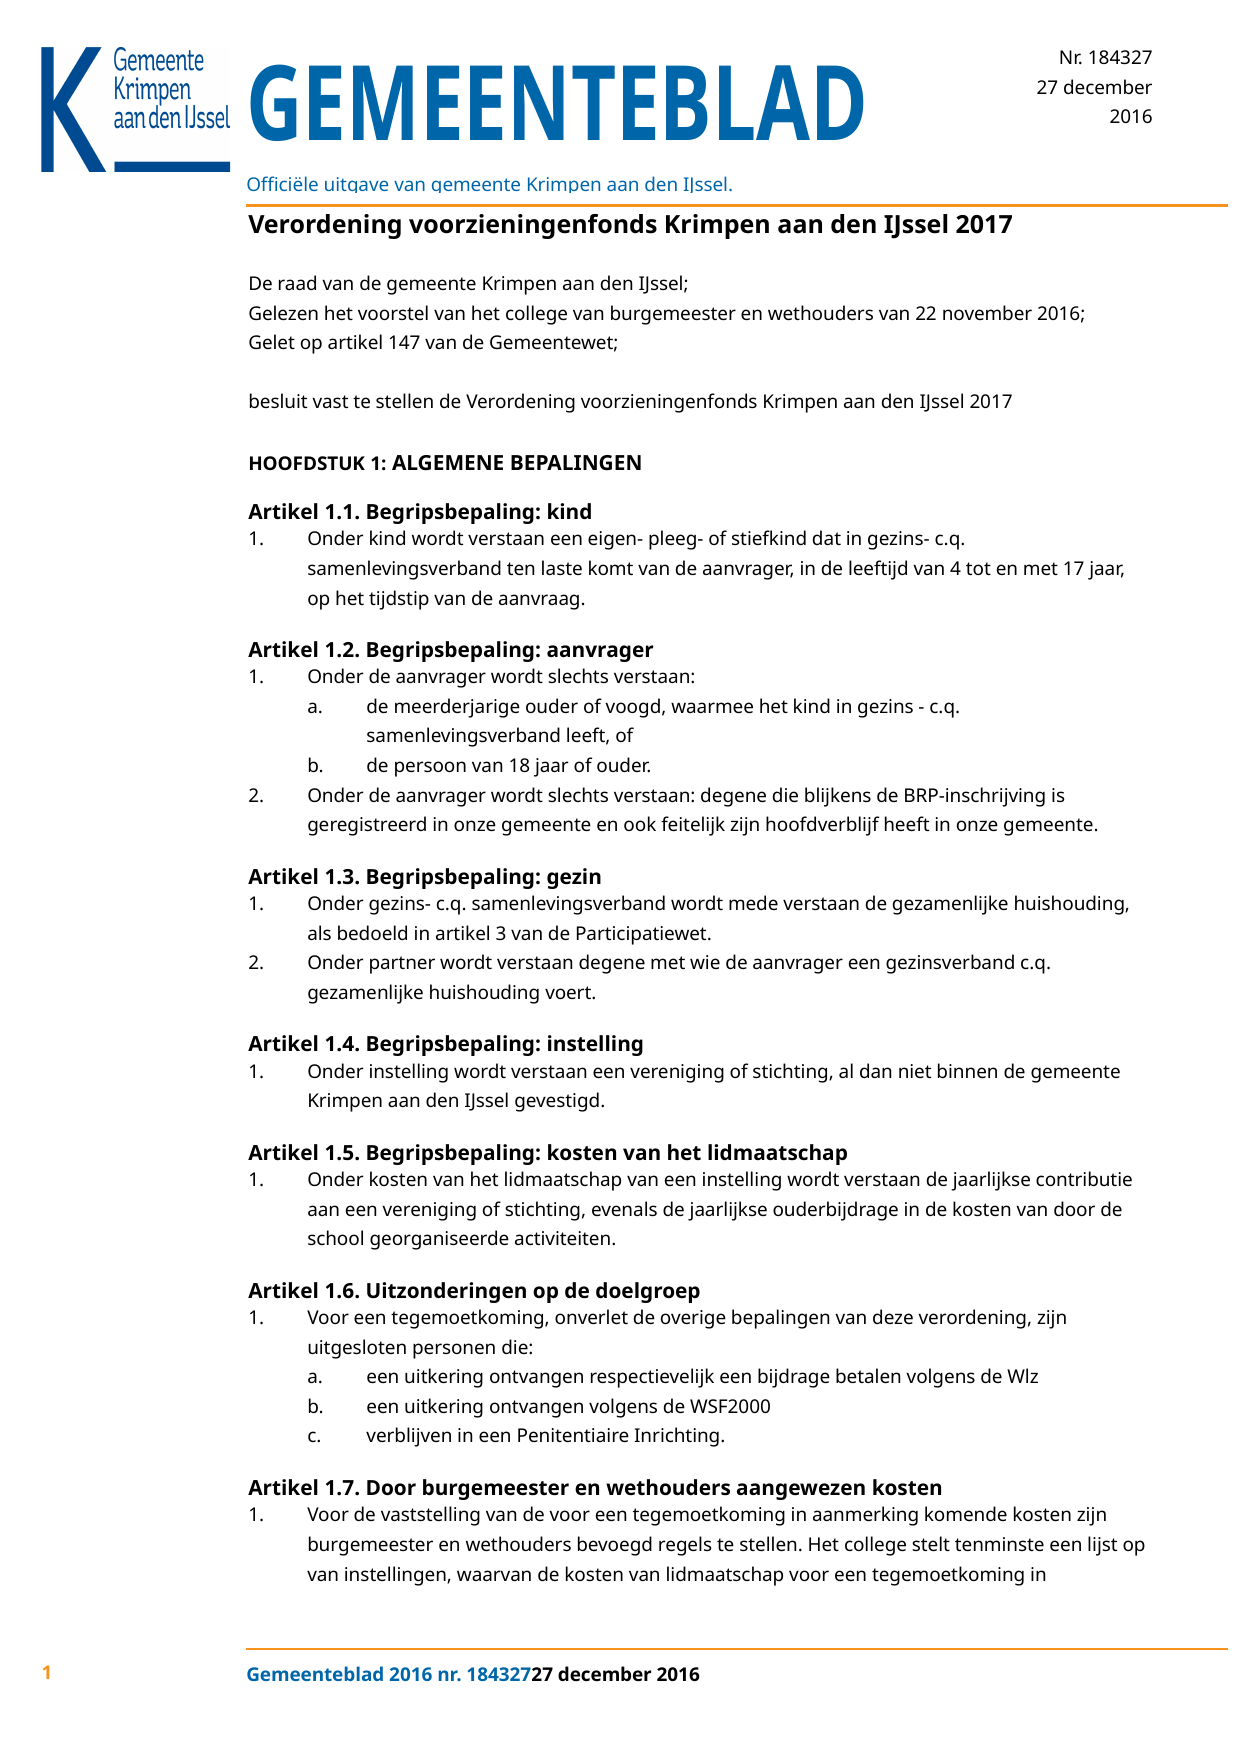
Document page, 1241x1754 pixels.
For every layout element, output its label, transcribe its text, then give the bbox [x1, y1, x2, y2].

text De raad van de gemeente Krimpen aan den IJssel; [248, 270, 1152, 296]
text HOOFDSTUK 1: ALGEMENE BEPALINGEN [248, 448, 1152, 476]
list de persoon van 18 jaar of ouder. [307, 752, 1152, 778]
list Onder partner wordt verstaan degene met wie de aanvrager een gezinsverband c.q. gezamenlijke huishouding voert. [248, 949, 1152, 1005]
text Artikel 1.7. Door burgemeester en wethouders aangewezen kosten [248, 1473, 1152, 1502]
text Artikel 1.2. Begripsbepaling: aanvrager [248, 635, 1152, 663]
list verblijven in een Penitentiaire Inrichting. [307, 1423, 1152, 1448]
text Artikel 1.6. Uitzonderingen op de doelgroep [248, 1276, 1152, 1304]
text Gelet op artikel 147 van de Gemeentewet; [248, 329, 1152, 355]
text Artikel 1.5. Begripsbepaling: kosten van het lidmaatschap [248, 1138, 1152, 1166]
list Onder kosten van het lidmaatschap van een instelling wordt verstaan de jaarlijkse contributie aan een vereniging of stichting, evenals de jaarlijkse ouderbijdrage in de kosten van door de school georganiseerde activiteiten. [248, 1166, 1152, 1251]
list Onder de aanvrager wordt slechts verstaan: degene die blijkens de BRP-inschrijving is geregistreerd in onze gemeente en ook feitelijk zijn hoofdverblijf heeft in onze gemeente. [248, 782, 1152, 837]
text Artikel 1.1. Begripsbepaling: kind [248, 497, 1152, 526]
list een uitkering ontvangen volgens de WSF2000 [307, 1393, 1152, 1419]
list Voor de vaststelling van de voor een tegemoetkoming in aanmerking komende kosten zijn burgemeester en wethouders bevoegd regels te stellen. Het college stelt tenminste een lijst op van instellingen, waarvan de kosten van lidmaatschap voor een tegemoetkoming in [248, 1502, 1152, 1586]
list Onder kind wordt verstaan een eigen- pleeg- of stiefkind dat in gezins- c.q. samenlevingsverband ten laste komt van de aanvrager, in de leeftijd van 4 tot en met 17 jaar, op het tijdstip van de aanvraag. [248, 526, 1152, 610]
text Verordening voorzieningenfonds Krimpen aan den IJssel 2017 [248, 207, 1152, 241]
list een uitkering ontvangen respectievelijk een bijdrage betalen volgens de Wlz [307, 1363, 1152, 1389]
list Onder gezins- c.q. samenlevingsverband wordt mede verstaan de gezamenlijke huishouding, als bedoeld in artikel 3 van de Participatiewet. [248, 890, 1152, 946]
text Artikel 1.4. Begripsbepaling: instelling [248, 1029, 1152, 1058]
list Onder instelling wordt verstaan een vereniging of stichting, al dan niet binnen de gemeente Krimpen aan den IJssel gevestigd. [248, 1058, 1152, 1113]
text Artikel 1.3. Begripsbepaling: gezin [248, 862, 1152, 890]
picture [41, 47, 231, 172]
list Onder de aanvrager wordt slechts verstaan: [248, 663, 1152, 689]
list de meerderjarige ouder of voogd, waarmee het kind in gezins - c.q. samenlevingsverband leeft, of [307, 693, 1152, 748]
list Voor een tegemoetkoming, onverlet de overige bepalingen van deze verordening, zijn uitgesloten personen die: [248, 1304, 1152, 1360]
text besluit vast te stellen de Verordening voorzieningenfonds Krimpen aan den IJssel 2017 [248, 389, 1152, 414]
text Gelezen het voorstel van het college van burgemeester en wethouders van 22 november 2016; [248, 300, 1152, 326]
